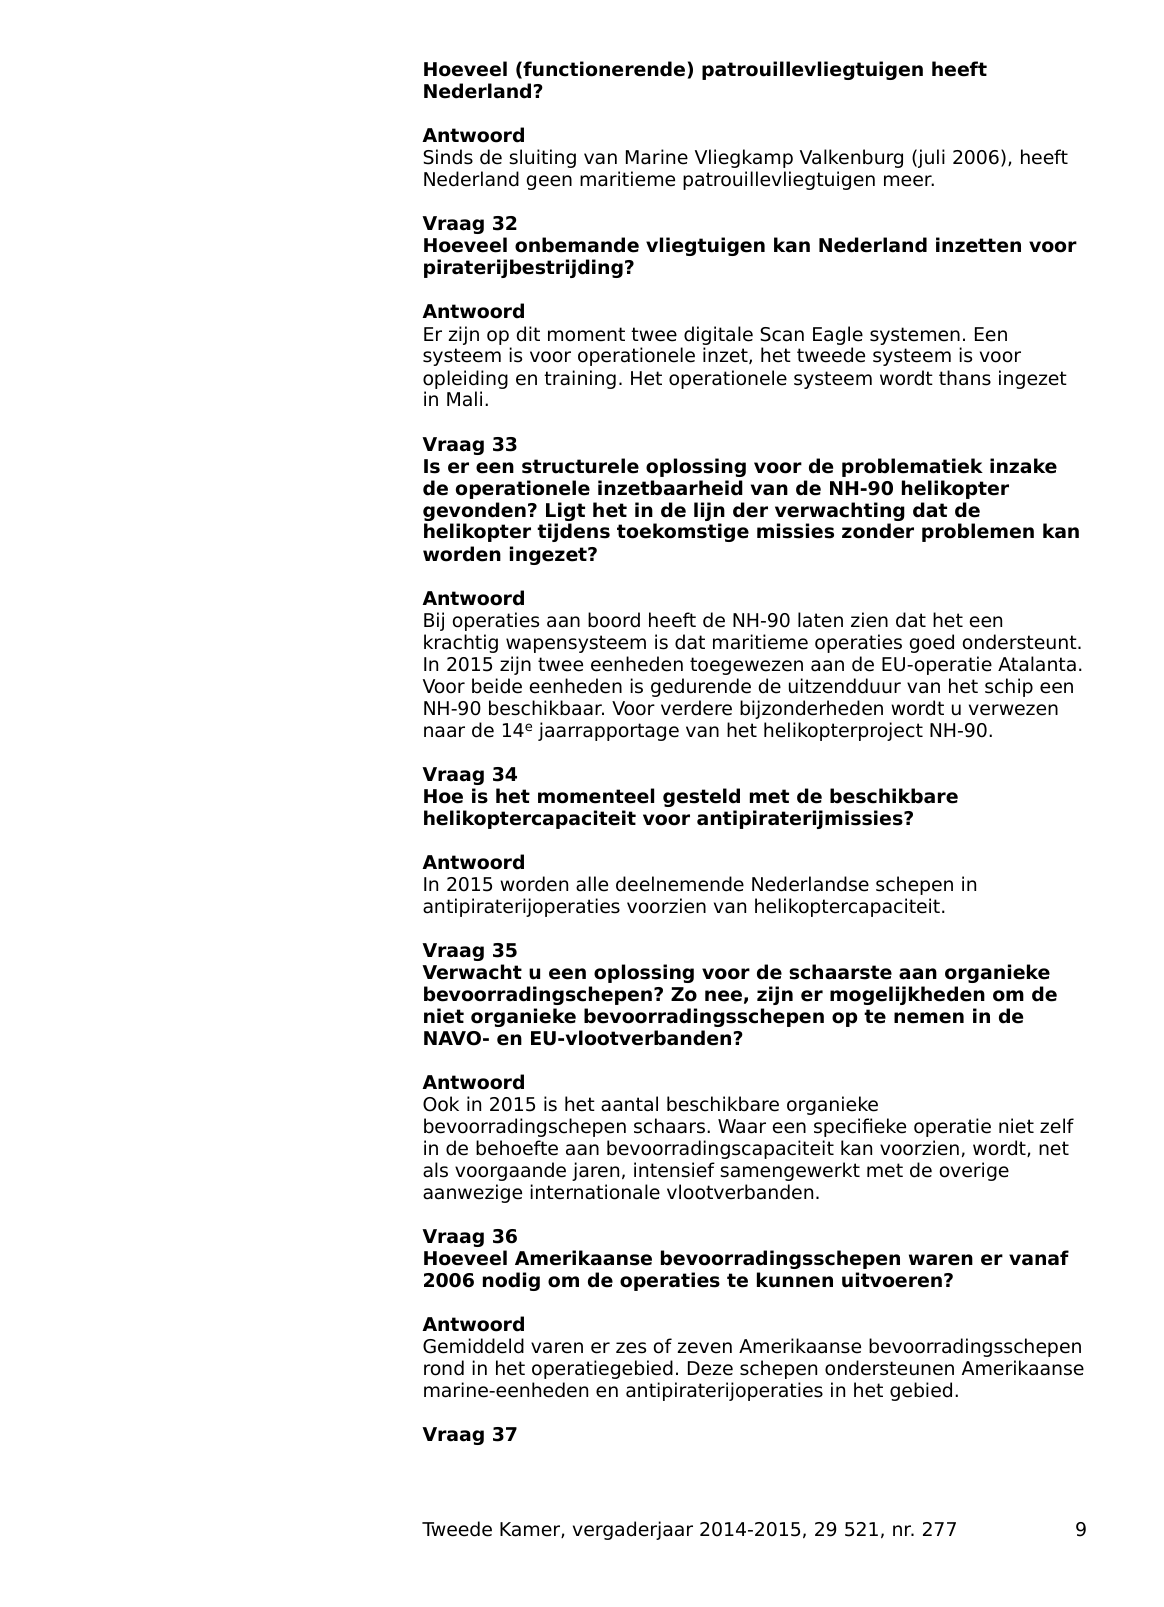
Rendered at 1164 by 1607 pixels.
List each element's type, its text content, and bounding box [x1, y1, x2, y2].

text Er zijn op dit moment twee digitale Scan Eagle systemen. Een systeem is voor operationele inzet, het tweede systeem is voor opleiding en training. Het operationele systeem wordt thans ingezet in Mali. [422, 323, 1087, 411]
text Hoe is het momenteel gesteld met de beschikbare helikoptercapaciteit voor antipiraterijmissies? [422, 786, 1087, 829]
text Gemiddeld varen er zes of zeven Amerikaanse bevoorradingsschepen rond in het operatiegebied. Deze schepen ondersteunen Amerikaanse marine-eenheden en antipiraterijoperaties in het gebied. [422, 1336, 1087, 1402]
text Verwacht u een oplossing voor de schaarste aan organieke bevoorradingschepen? Zo nee, zijn er mogelijkheden om de niet organieke bevoorradingsschepen op te nemen in de NAVO- en EU-vlootverbanden? [422, 962, 1087, 1050]
text Vraag 37 [422, 1424, 1087, 1446]
text Antwoord [422, 588, 1087, 609]
text Antwoord [422, 852, 1087, 874]
text Vraag 34 [422, 764, 1087, 786]
text Hoeveel (functionerende) patrouillevliegtuigen heeft Nederland? [422, 59, 1087, 103]
text Antwoord [422, 301, 1087, 323]
text In 2015 worden alle deelnemende Nederlandse schepen in antipiraterijoperaties voorzien van helikoptercapaciteit. [422, 874, 1087, 918]
text Hoeveel onbemande vliegtuigen kan Nederland inzetten voor piraterijbestrijding? [422, 235, 1087, 279]
text Vraag 36 [422, 1226, 1087, 1248]
text Antwoord [422, 1072, 1087, 1094]
text Antwoord [422, 125, 1087, 147]
text Is er een structurele oplossing voor de problematiek inzake de operationele inzetbaarheid van de NH-90 helikopter gevonden? Ligt het in de lijn der verwachting dat de helikopter tijdens toekomstige missies zonder problemen kan worden ingezet? [422, 456, 1087, 565]
text Sinds de sluiting van Marine Vliegkamp Valkenburg (juli 2006), heeft Nederland geen maritieme patrouillevliegtuigen meer. [422, 147, 1087, 191]
text Ook in 2015 is het aantal beschikbare organieke bevoorradingschepen schaars. Waar een specifieke operatie niet zelf in de behoefte aan bevoorradingscapaciteit kan voorzien, wordt, net als voorgaande jaren, intensief samengewerkt met de overige aanwezige internationale vlootverbanden. [422, 1094, 1087, 1204]
text Vraag 35 [422, 940, 1087, 962]
text Vraag 33 [422, 433, 1087, 456]
text Antwoord [422, 1314, 1087, 1336]
text Bij operaties aan boord heeft de NH-90 laten zien dat het een krachtig wapensysteem is dat maritieme operaties goed ondersteunt. In 2015 zijn twee eenheden toegewezen aan de EU-operatie Atalanta. Voor beide eenheden is gedurende de uitzendduur van het schip een NH-90 beschikbaar. Voor verdere bijzonderheden wordt u verwezen naar de 14e jaarrapportage van het helikopterproject NH-90. [422, 609, 1087, 741]
text Hoeveel Amerikaanse bevoorradingsschepen waren er vanaf 2006 nodig om de operaties te kunnen uitvoeren? [422, 1248, 1087, 1292]
text Vraag 32 [422, 213, 1087, 235]
